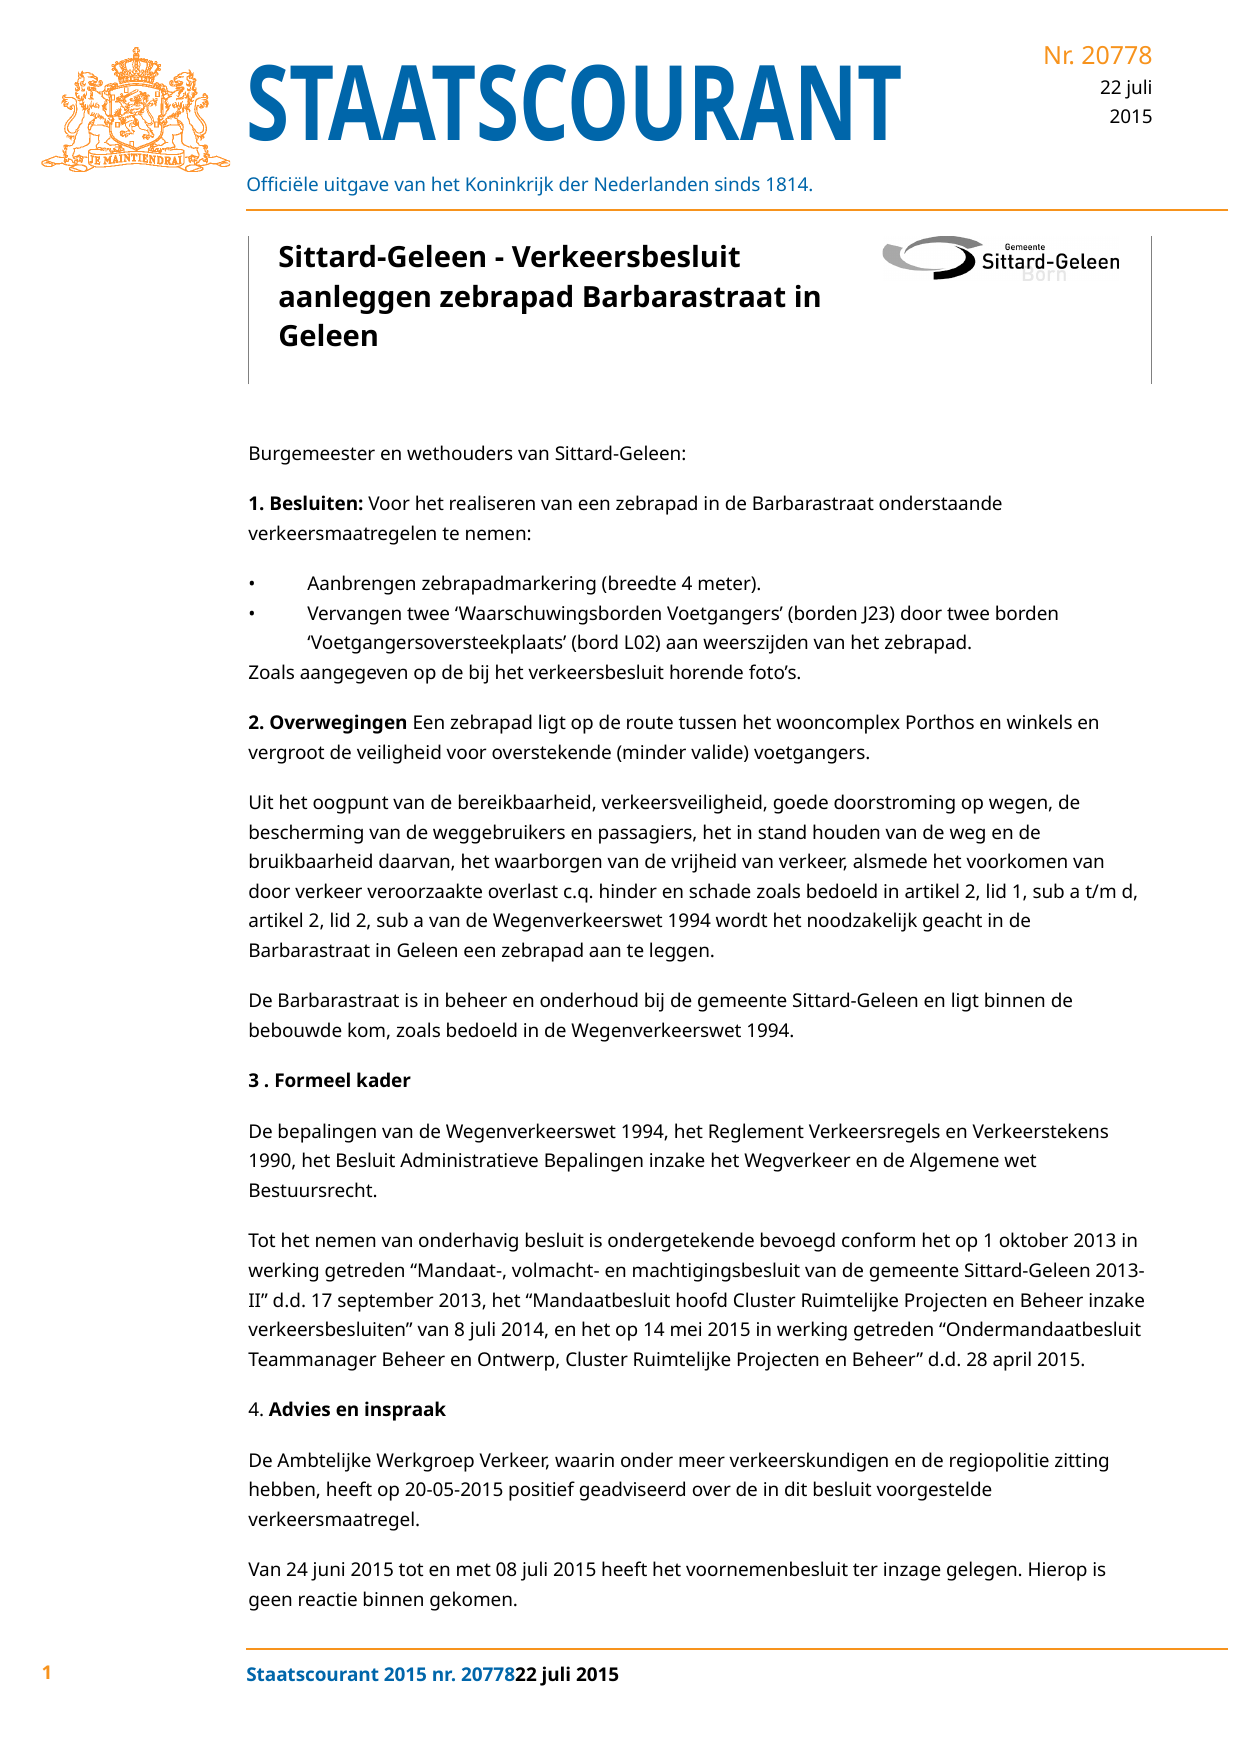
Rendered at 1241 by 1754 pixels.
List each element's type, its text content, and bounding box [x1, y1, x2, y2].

text Tot het nemen van onderhavig besluit is ondergetekende bevoegd conform het op 1 oktober 2013 in werking getreden “Mandaat-, volmacht- en machtigingsbesluit van de gemeente Sittard-Geleen 2013-II” d.d. 17 september 2013, het “Mandaatbesluit hoofd Cluster Ruimtelijke Projecten en Beheer inzake verkeersbesluiten” van 8 juli 2014, en het op 14 mei 2015 in werking getreden “Ondermandaatbesluit Teammanager Beheer en Ontwerp, Cluster Ruimtelijke Projecten en Beheer” d.d. 28 april 2015. [248, 1228, 1152, 1372]
list Vervangen twee ‘Waarschuwingsborden Voetgangers’ (borden J23) door twee borden ‘Voetgangersoversteekplaats’ (bord L02) aan weerszijden van het zebrapad. [248, 600, 1152, 655]
text De Ambtelijke Werkgroep Verkeer, waarin onder meer verkeerskundigen en de regiopolitie zitting hebben, heeft op 20-05-2015 positief geadviseerd over de in dit besluit voorgestelde verkeersmaatregel. [248, 1447, 1152, 1532]
text 4. Advies en inspraak [248, 1396, 1152, 1422]
list Aanbrengen zebrapadmarkering (breedte 4 meter). [248, 570, 1152, 596]
picture [882, 236, 1119, 281]
text Burgemeester en wethouders van Sittard-Geleen: [248, 440, 1152, 465]
text 2. Overwegingen Een zebrapad ligt op de route tussen het wooncomplex Porthos en winkels en vergroot de veiligheid voor overstekende (minder valide) voetgangers. [248, 709, 1152, 764]
text Zoals aangegeven op de bij het verkeersbesluit horende foto’s. [248, 659, 1152, 684]
text De bepalingen van de Wegenverkeerswet 1994, het Reglement Verkeersregels en Verkeerstekens 1990, het Besluit Administratieve Bepalingen inzake het Wegverkeer en de Algemene wet Bestuursrecht. [248, 1118, 1152, 1203]
text 3 . Formeel kader [248, 1068, 1152, 1093]
text Uit het oogpunt van de bereikbaarheid, verkeersveiligheid, goede doorstroming op wegen, de bescherming van de weggebruikers en passagiers, het in stand houden van de weg en de bruikbaarheid daarvan, het waarborgen van de vrijheid van verkeer, alsmede het voorkomen van door verkeer veroorzaakte overlast c.q. hinder en schade zoals bedoeld in artikel 2, lid 1, sub a t/m d, artikel 2, lid 2, sub a van de Wegenverkeerswet 1994 wordt het noodzakelijk geacht in de Barbarastraat in Geleen een zebrapad aan te leggen. [248, 789, 1152, 963]
text 1. Besluiten: Voor het realiseren van een zebrapad in de Barbarastraat onderstaande verkeersmaatregelen te nemen: [248, 490, 1152, 545]
table_header [850, 236, 1151, 384]
text Van 24 juni 2015 tot en met 08 juli 2015 heeft het voornemenbesluit ter inzage gelegen. Hierop is geen reactie binnen gekomen. [248, 1556, 1152, 1612]
picture [41, 47, 231, 172]
table_header Sittard-Geleen - Verkeersbesluit aanleggen zebrapad Barbarastraat in Geleen [249, 236, 850, 384]
text De Barbarastraat is in beheer en onderhoud bij de gemeente Sittard-Geleen en ligt binnen de bebouwde kom, zoals bedoeld in de Wegenverkeerswet 1994. [248, 988, 1152, 1043]
